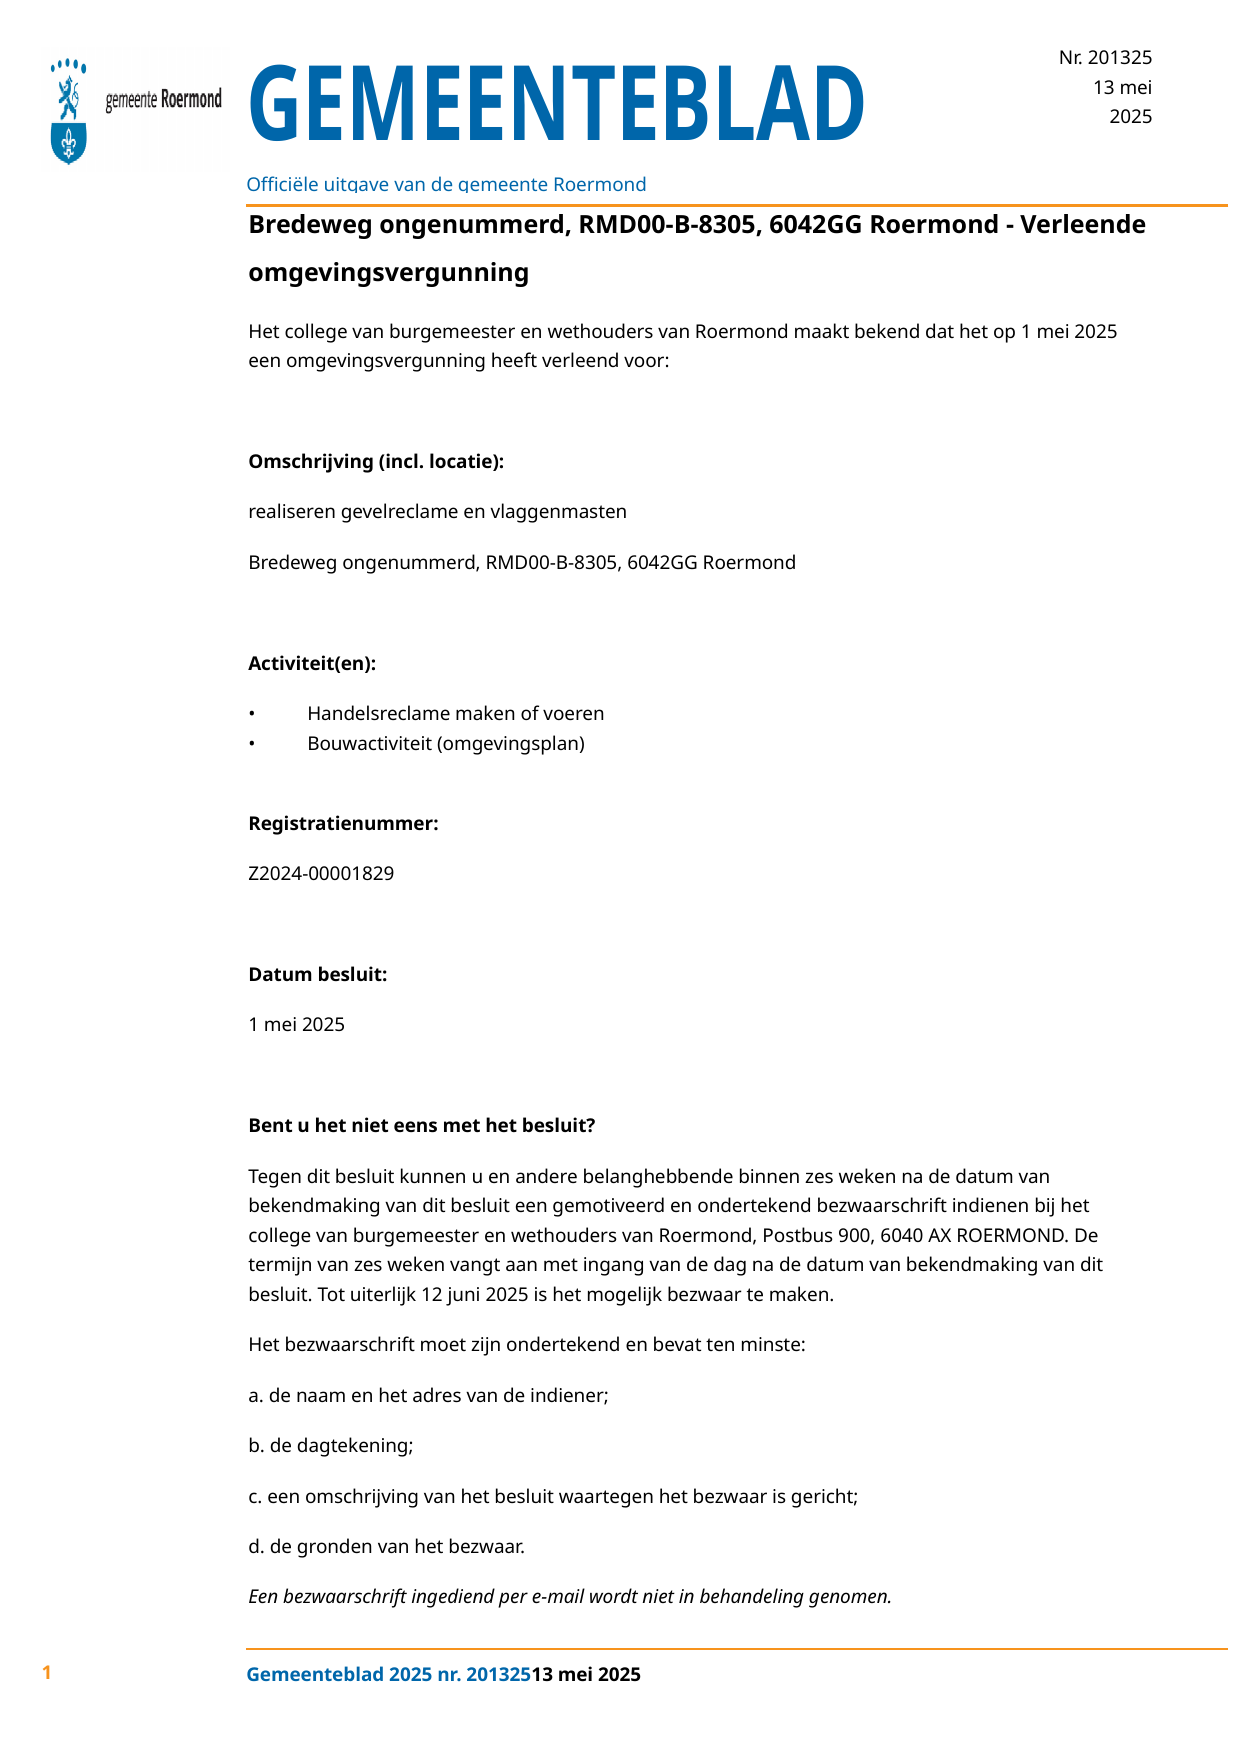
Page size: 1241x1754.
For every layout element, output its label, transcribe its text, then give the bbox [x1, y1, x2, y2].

text b. de dagtekening; [248, 1432, 1152, 1458]
list Bouwactiviteit (omgevingsplan) [248, 730, 1152, 756]
text Het college van burgemeester en wethouders van Roermond maakt bekend dat het op 1 mei 2025 een omgevingsvergunning heeft verleend voor: [248, 318, 1152, 373]
text c. een omschrijving van het besluit waartegen het bezwaar is gericht; [248, 1483, 1152, 1509]
text Bredeweg ongenummerd, RMD00-B-8305, 6042GG Roermond - Verleende omgevingsvergunning [248, 207, 1152, 288]
picture [41, 47, 231, 172]
text Z2024-00001829 [248, 860, 1152, 886]
text Registratienummer: [248, 810, 1152, 836]
text Bredeweg ongenummerd, RMD00-B-8305, 6042GG Roermond [248, 549, 1152, 575]
text 1 mei 2025 [248, 1012, 1152, 1037]
text Omschrijving (incl. locatie): [248, 448, 1152, 474]
text d. de gronden van het bezwaar. [248, 1533, 1152, 1559]
text Datum besluit: [248, 961, 1152, 987]
text Tegen dit besluit kunnen u en andere belanghebbende binnen zes weken na de datum van bekendmaking van dit besluit een gemotiveerd en ondertekend bezwaarschrift indienen bij het college van burgemeester en wethouders van Roermond, Postbus 900, 6040 AX ROERMOND. De termijn van zes weken vangt aan met ingang van de dag na de datum van bekendmaking van dit besluit. Tot uiterlijk 12 juni 2025 is het mogelijk bezwaar te maken. [248, 1163, 1152, 1307]
text a. de naam en het adres van de indiener; [248, 1382, 1152, 1408]
text Het bezwaarschrift moet zijn ondertekend en bevat ten minste: [248, 1332, 1152, 1357]
text Activiteit(en): [248, 650, 1152, 676]
text Bent u het niet eens met het besluit? [248, 1112, 1152, 1138]
list Handelsreclame maken of voeren [248, 700, 1152, 726]
text realiseren gevelreclame en vlaggenmasten [248, 499, 1152, 524]
text Een bezwaarschrift ingediend per e-mail wordt niet in behandeling genomen. [248, 1584, 1152, 1609]
